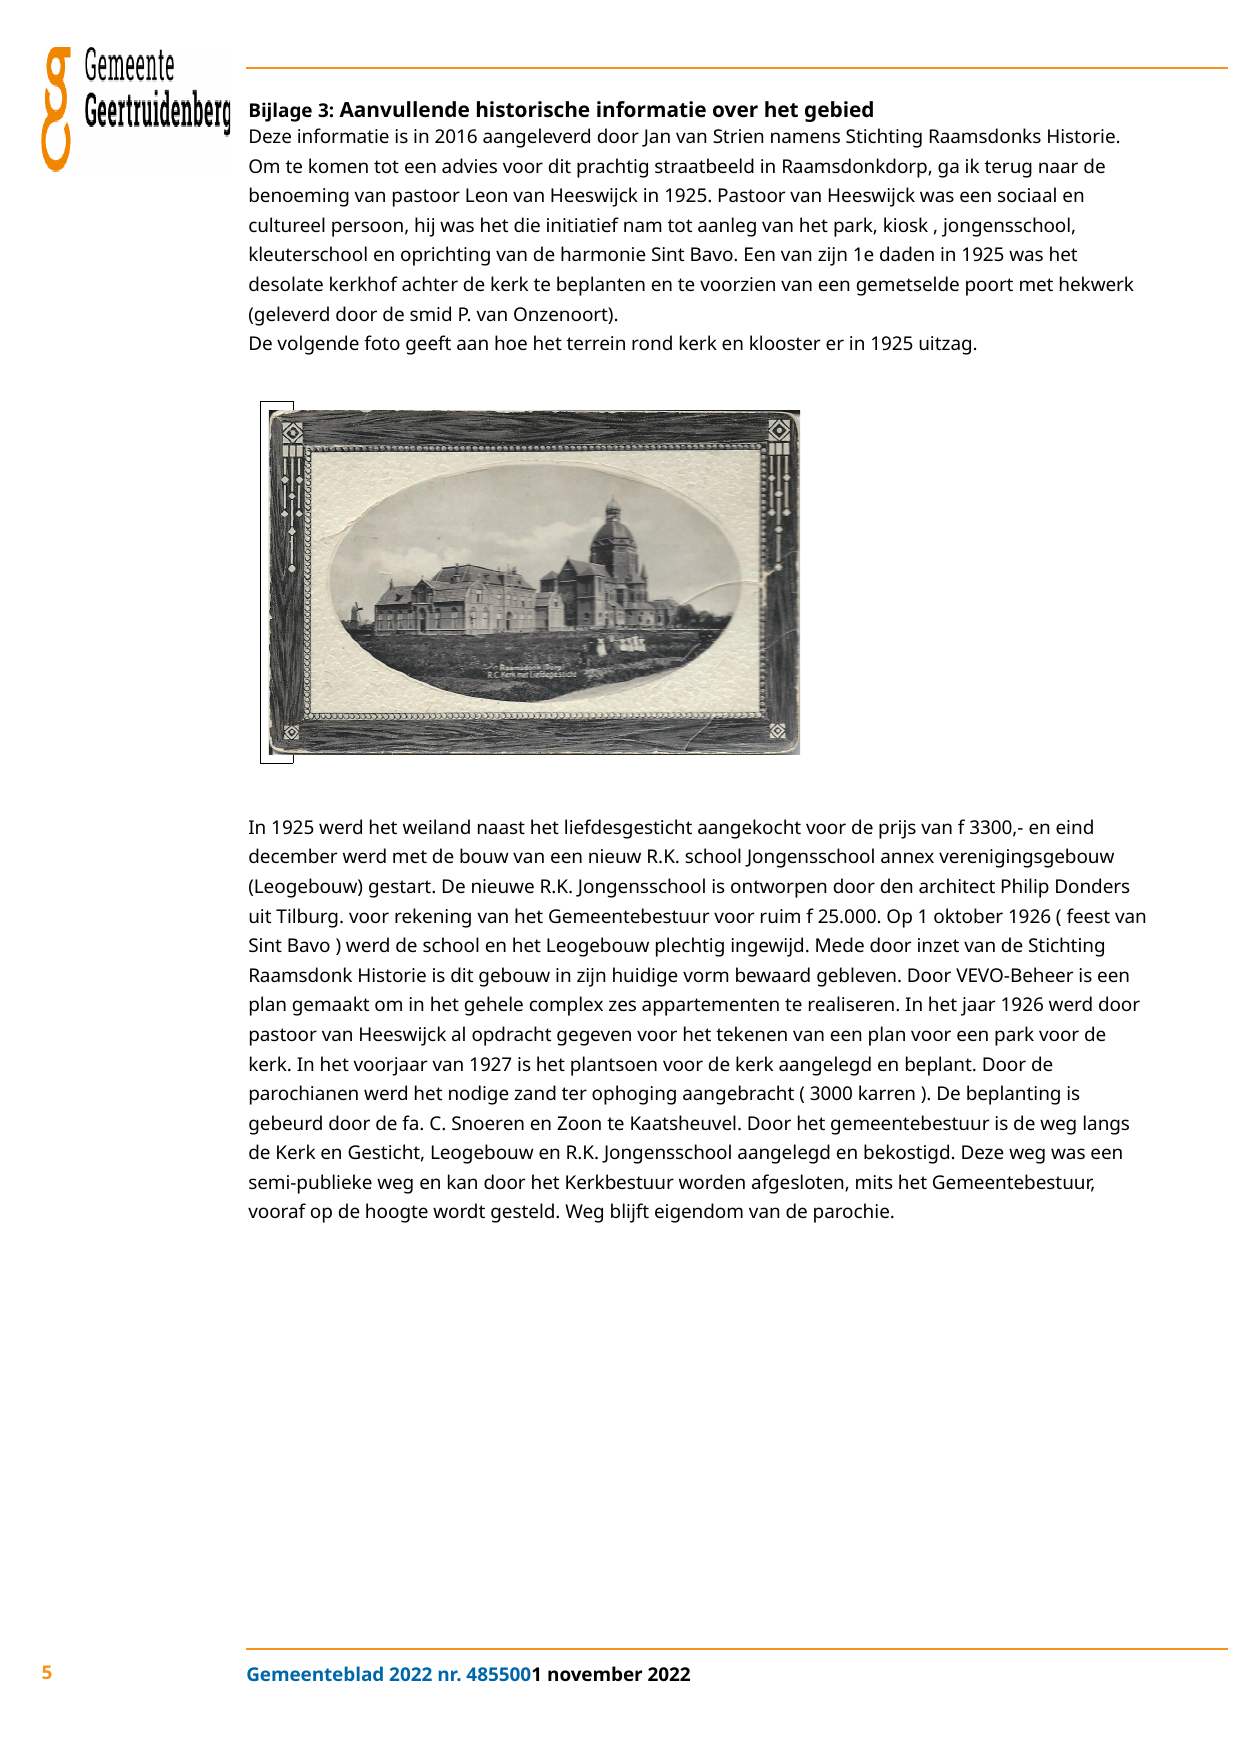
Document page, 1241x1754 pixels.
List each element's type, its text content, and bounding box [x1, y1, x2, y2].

text Om te komen tot een advies voor dit prachtig straatbeeld in Raamsdonkdorp, ga ik terug naar de benoeming van pastoor Leon van Heeswijck in 1925. Pastoor van Heeswijck was een sociaal en cultureel persoon, hij was het die initiatief nam tot aanleg van het park, kiosk , jongensschool, kleuterschool en oprichting van de harmonie Sint Bavo. Een van zijn 1e daden in 1925 was het desolate kerkhof achter de kerk te beplanten en te voorzien van een gemetselde poort met hekwerk (geleverd door de smid P. van Onzenoort). [248, 153, 1152, 327]
picture [41, 47, 231, 172]
text Bijlage 3: Aanvullende historische informatie over het gebied [248, 95, 1152, 123]
picture [268, 410, 801, 755]
text De volgende foto geeft aan hoe het terrein rond kerk en klooster er in 1925 uitzag. [248, 330, 1152, 356]
text Deze informatie is in 2016 aangeleverd door Jan van Strien namens Stichting Raamsdonks Historie. [248, 123, 1152, 149]
text In 1925 werd het weiland naast het liefdesgesticht aangekocht voor de prijs van f 3300,- en eind december werd met de bouw van een nieuw R.K. school Jongensschool annex verenigingsgebouw (Leogebouw) gestart. De nieuwe R.K. Jongensschool is ontworpen door den architect Philip Donders uit Tilburg. voor rekening van het Gemeentebestuur voor ruim f 25.000. Op 1 oktober 1926 ( feest van Sint Bavo ) werd de school en het Leogebouw plechtig ingewijd. Mede door inzet van de Stichting Raamsdonk Historie is dit gebouw in zijn huidige vorm bewaard gebleven. Door VEVO-Beheer is een plan gemaakt om in het gehele complex zes appartementen te realiseren. In het jaar 1926 werd door pastoor van Heeswijck al opdracht gegeven voor het tekenen van een plan voor een park voor de kerk. In het voorjaar van 1927 is het plantsoen voor de kerk aangelegd en beplant. Door de parochianen werd het nodige zand ter ophoging aangebracht ( 3000 karren ). De beplanting is gebeurd door de fa. C. Snoeren en Zoon te Kaatsheuvel. Door het gemeentebestuur is de weg langs de Kerk en Gesticht, Leogebouw en R.K. Jongensschool aangelegd en bekostigd. Deze weg was een semi-publieke weg en kan door het Kerkbestuur worden afgesloten, mits het Gemeentebestuur, vooraf op de hoogte wordt gesteld. Weg blijft eigendom van de parochie. [248, 814, 1152, 1224]
